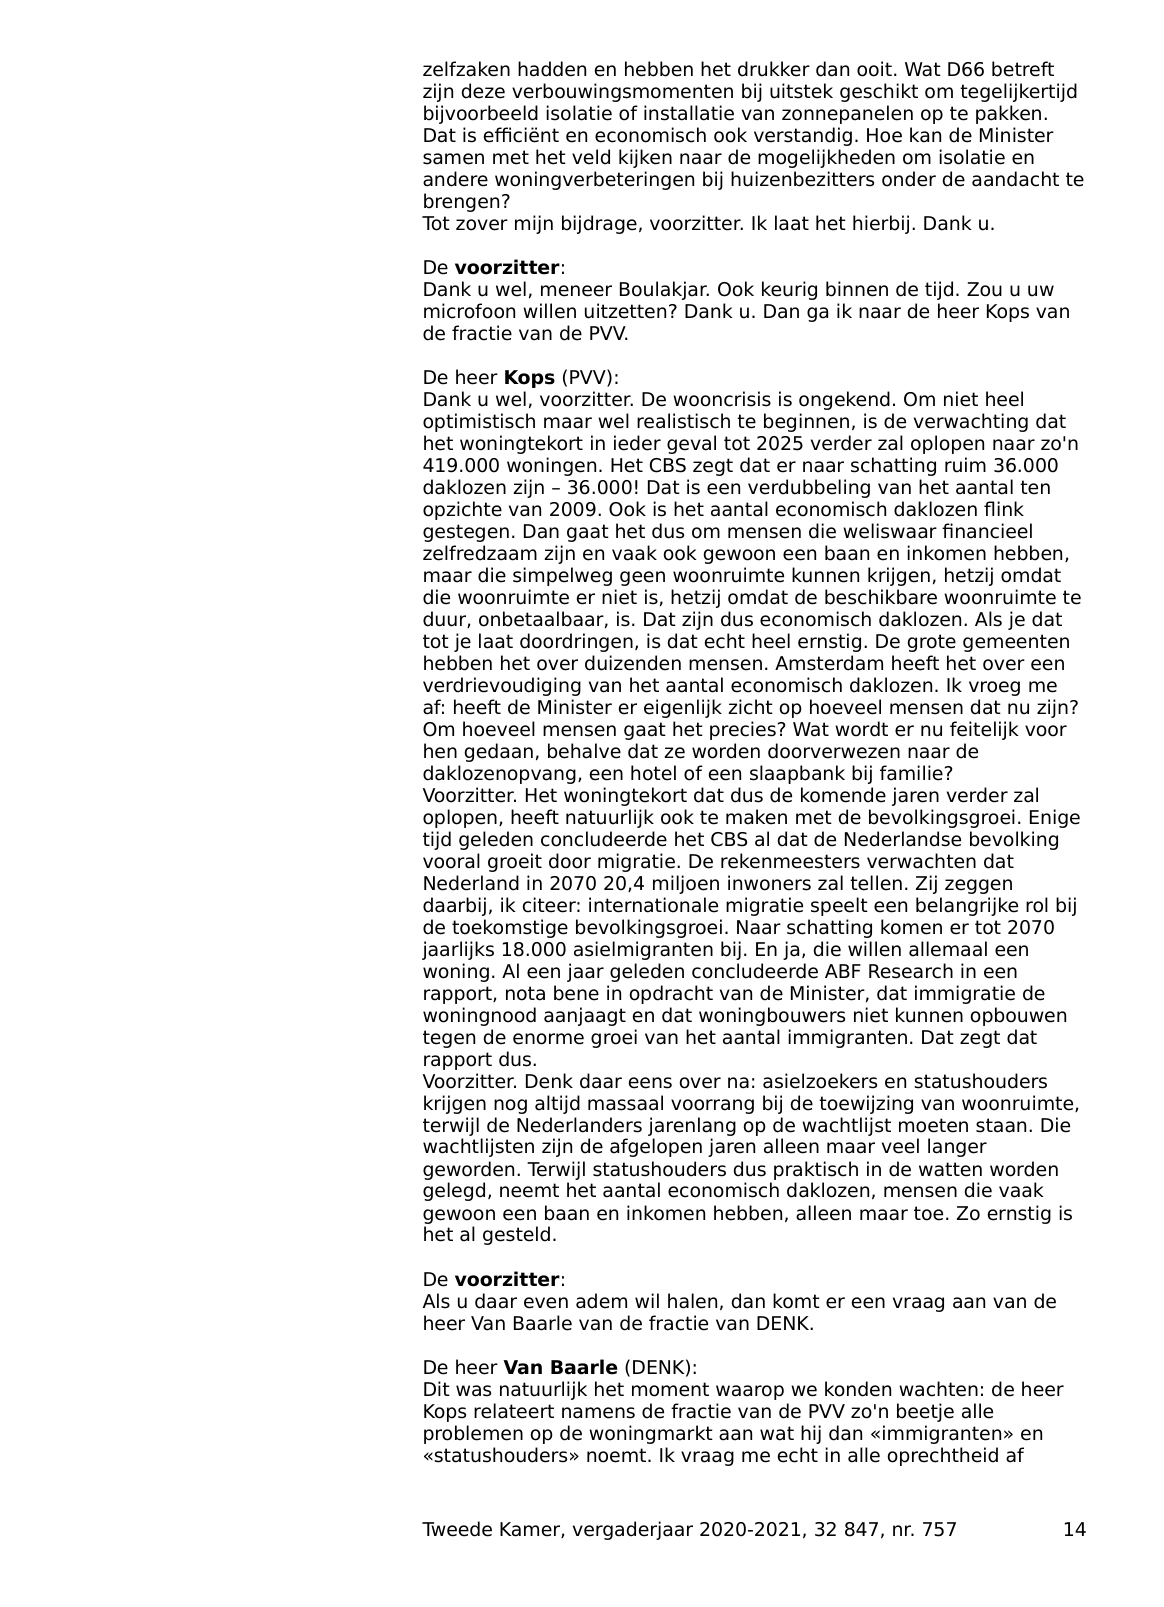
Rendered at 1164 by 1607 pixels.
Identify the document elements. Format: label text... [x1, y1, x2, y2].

text De heer Van Baarle (DENK): [422, 1357, 1087, 1379]
text Dank u wel, meneer Boulakjar. Ook keurig binnen de tijd. Zou u uw microfoon willen uitzetten? Dank u. Dan ga ik naar de heer Kops van de fractie van de PVV. [422, 279, 1087, 345]
text De voorzitter: [422, 257, 1087, 279]
text Dit was natuurlijk het moment waarop we konden wachten: de heer Kops relateert namens de fractie van de PVV zo'n beetje alle problemen op de woningmarkt aan wat hij dan «immigranten» en «statushouders» noemt. Ik vraag me echt in alle oprechtheid af [422, 1379, 1087, 1467]
text Tot zover mijn bijdrage, voorzitter. Ik laat het hierbij. Dank u. [422, 213, 1087, 235]
text Voorzitter. Denk daar eens over na: asielzoekers en statushouders krijgen nog altijd massaal voorrang bij de toewijzing van woonruimte, terwijl de Nederlanders jarenlang op de wachtlijst moeten staan. Die wachtlijsten zijn de afgelopen jaren alleen maar veel langer geworden. Terwijl statushouders dus praktisch in de watten worden gelegd, neemt het aantal economisch daklozen, mensen die vaak gewoon een baan en inkomen hebben, alleen maar toe. Zo ernstig is het al gesteld. [422, 1071, 1087, 1246]
text zelfzaken hadden en hebben het drukker dan ooit. Wat D66 betreft zijn deze verbouwingsmomenten bij uitstek geschikt om tegelijkertijd bijvoorbeeld isolatie of installatie van zonnepanelen op te pakken. Dat is efficiënt en economisch ook verstandig. Hoe kan de Minister samen met het veld kijken naar de mogelijkheden om isolatie en andere woningverbeteringen bij huizenbezitters onder de aandacht te brengen? [422, 59, 1087, 213]
text Dank u wel, voorzitter. De wooncrisis is ongekend. Om niet heel optimistisch maar wel realistisch te beginnen, is de verwachting dat het woningtekort in ieder geval tot 2025 verder zal oplopen naar zo'n 419.000 woningen. Het CBS zegt dat er naar schatting ruim 36.000 daklozen zijn – 36.000! Dat is een verdubbeling van het aantal ten opzichte van 2009. Ook is het aantal economisch daklozen flink gestegen. Dan gaat het dus om mensen die weliswaar financieel zelfredzaam zijn en vaak ook gewoon een baan en inkomen hebben, maar die simpelweg geen woonruimte kunnen krijgen, hetzij omdat die woonruimte er niet is, hetzij omdat de beschikbare woonruimte te duur, onbetaalbaar, is. Dat zijn dus economisch daklozen. Als je dat tot je laat doordringen, is dat echt heel ernstig. De grote gemeenten hebben het over duizenden mensen. Amsterdam heeft het over een verdrievoudiging van het aantal economisch daklozen. Ik vroeg me af: heeft de Minister er eigenlijk zicht op hoeveel mensen dat nu zijn? Om hoeveel mensen gaat het precies? Wat wordt er nu feitelijk voor hen gedaan, behalve dat ze worden doorverwezen naar de daklozenopvang, een hotel of een slaapbank bij familie? [422, 389, 1087, 785]
text Voorzitter. Het woningtekort dat dus de komende jaren verder zal oplopen, heeft natuurlijk ook te maken met de bevolkingsgroei. Enige tijd geleden concludeerde het CBS al dat de Nederlandse bevolking vooral groeit door migratie. De rekenmeesters verwachten dat Nederland in 2070 20,4 miljoen inwoners zal tellen. Zij zeggen daarbij, ik citeer: internationale migratie speelt een belangrijke rol bij de toekomstige bevolkingsgroei. Naar schatting komen er tot 2070 jaarlijks 18.000 asielmigranten bij. En ja, die willen allemaal een woning. Al een jaar geleden concludeerde ABF Research in een rapport, nota bene in opdracht van de Minister, dat immigratie de woningnood aanjaagt en dat woningbouwers niet kunnen opbouwen tegen de enorme groei van het aantal immigranten. Dat zegt dat rapport dus. [422, 785, 1087, 1071]
text De voorzitter: [422, 1268, 1087, 1291]
text Als u daar even adem wil halen, dan komt er een vraag aan van de heer Van Baarle van de fractie van DENK. [422, 1291, 1087, 1334]
text De heer Kops (PVV): [422, 367, 1087, 389]
